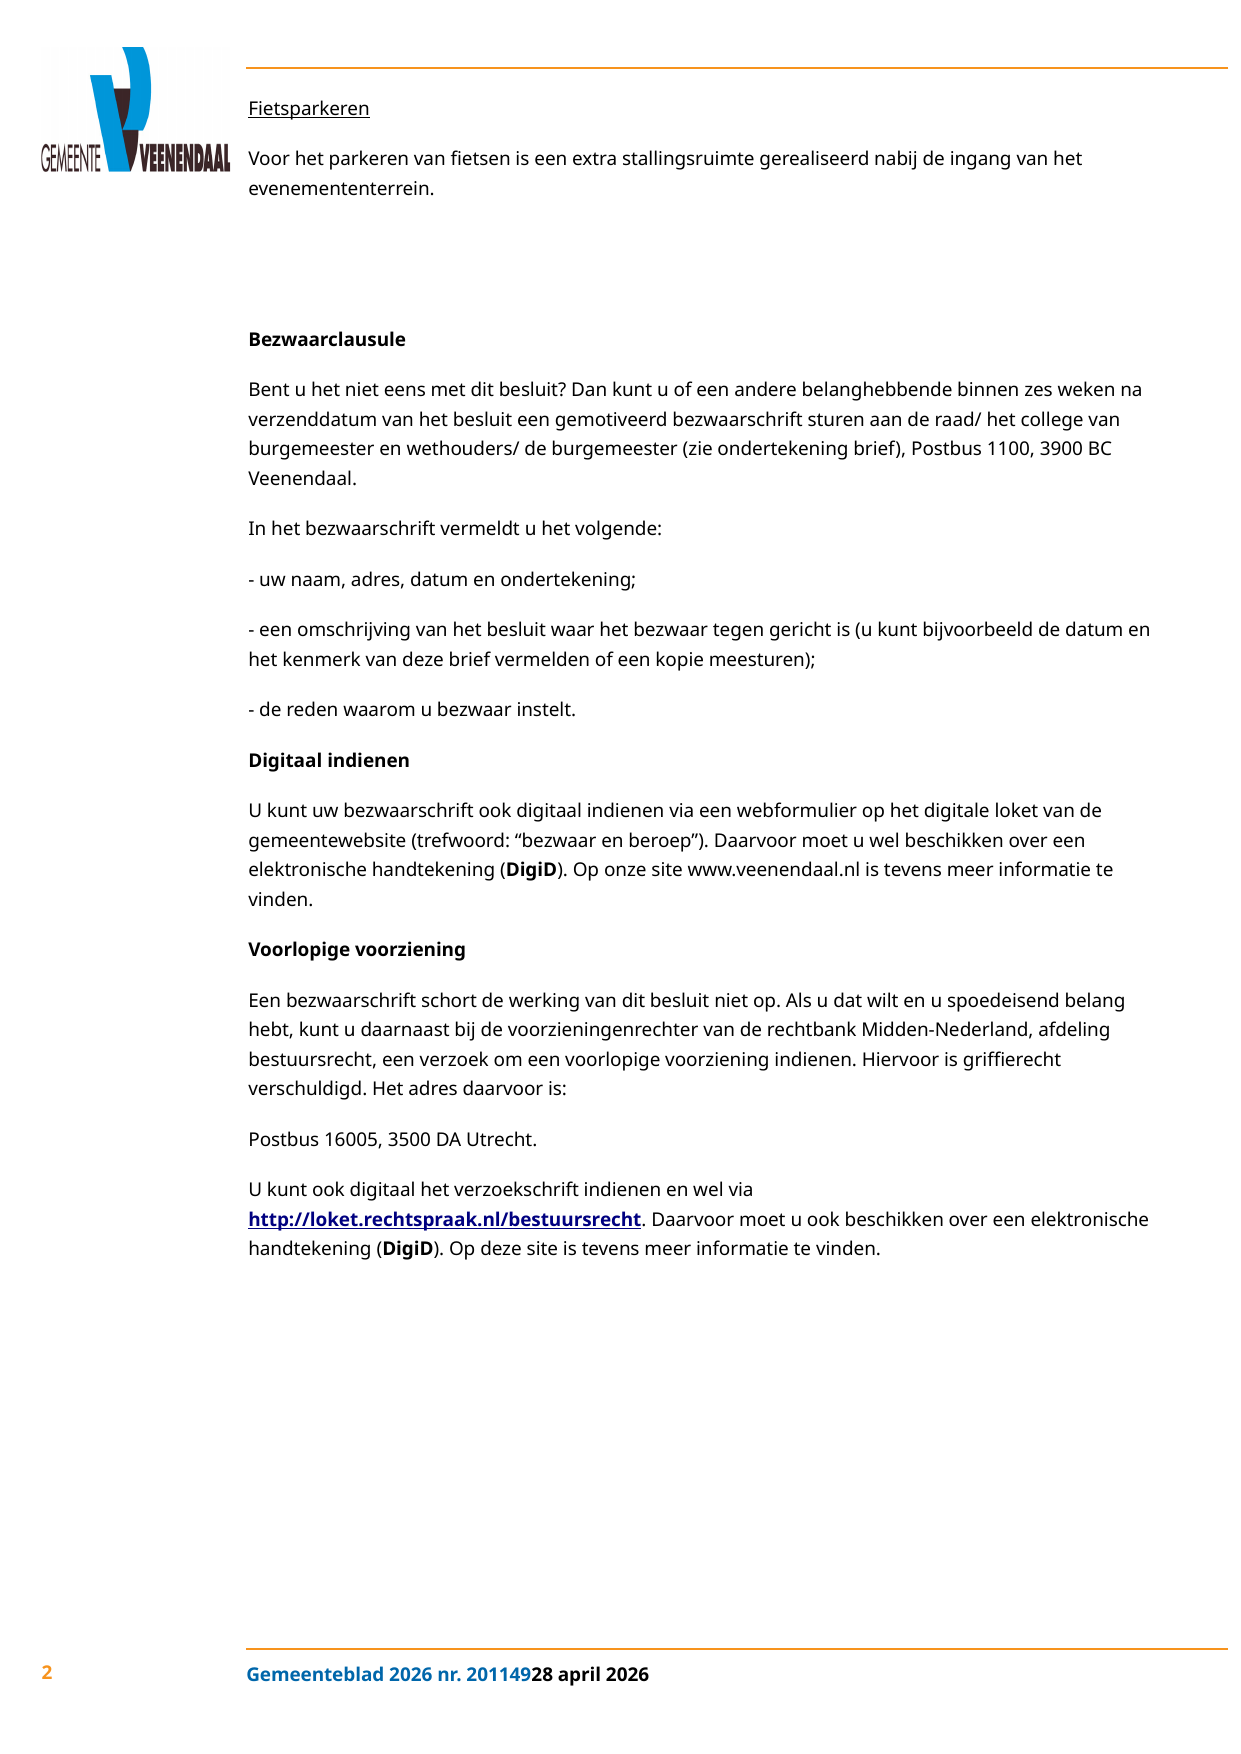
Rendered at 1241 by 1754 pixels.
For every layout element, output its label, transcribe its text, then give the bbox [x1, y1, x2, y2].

text In het bezwaarschrift vermeldt u het volgende: [248, 516, 1152, 541]
text Bezwaarclausule [248, 326, 1152, 352]
text - de reden waarom u bezwaar instelt. [248, 696, 1152, 722]
text - een omschrijving van het besluit waar het bezwaar tegen gericht is (u kunt bijvoorbeeld de datum en het kenmerk van deze brief vermelden of een kopie meesturen); [248, 616, 1152, 672]
text Fietsparkeren [248, 95, 1152, 121]
text Voor het parkeren van fietsen is een extra stallingsruimte gerealiseerd nabij de ingang van het evenemententerrein. [248, 145, 1152, 201]
text Een bezwaarschrift schort de werking van dit besluit niet op. Als u dat wilt en u spoedeisend belang hebt, kunt u daarnaast bij de voorzieningenrechter van de rechtbank Midden-Nederland, afdeling bestuursrecht, een verzoek om een voorlopige voorziening indienen. Hiervoor is griffierecht verschuldigd. Het adres daarvoor is: [248, 987, 1152, 1101]
text - uw naam, adres, datum en ondertekening; [248, 566, 1152, 592]
text Bent u het niet eens met dit besluit? Dan kunt u of een andere belanghebbende binnen zes weken na verzenddatum van het besluit een gemotiveerd bezwaarschrift sturen aan de raad/ het college van burgemeester en wethouders/ de burgemeester (zie ondertekening brief), Postbus 1100, 3900 BC Veenendaal. [248, 376, 1152, 491]
picture [123, 47, 231, 172]
picture [41, 47, 130, 172]
text Digitaal indienen [248, 747, 1152, 773]
text Postbus 16005, 3500 DA Utrecht. [248, 1126, 1152, 1152]
text Voorlopige voorziening [248, 936, 1152, 962]
text U kunt uw bezwaarschrift ook digitaal indienen via een webformulier op het digitale loket van de gemeentewebsite (trefwoord: “bezwaar en beroep”). Daarvoor moet u wel beschikken over een elektronische handtekening (DigiD). Op onze site www.veenendaal.nl is tevens meer informatie te vinden. [248, 797, 1152, 912]
text U kunt ook digitaal het verzoekschrift indienen en wel via http://loket.rechtspraak.nl/bestuursrecht. Daarvoor moet u ook beschikken over een elektronische handtekening (DigiD). Op deze site is tevens meer informatie te vinden. [248, 1176, 1152, 1261]
